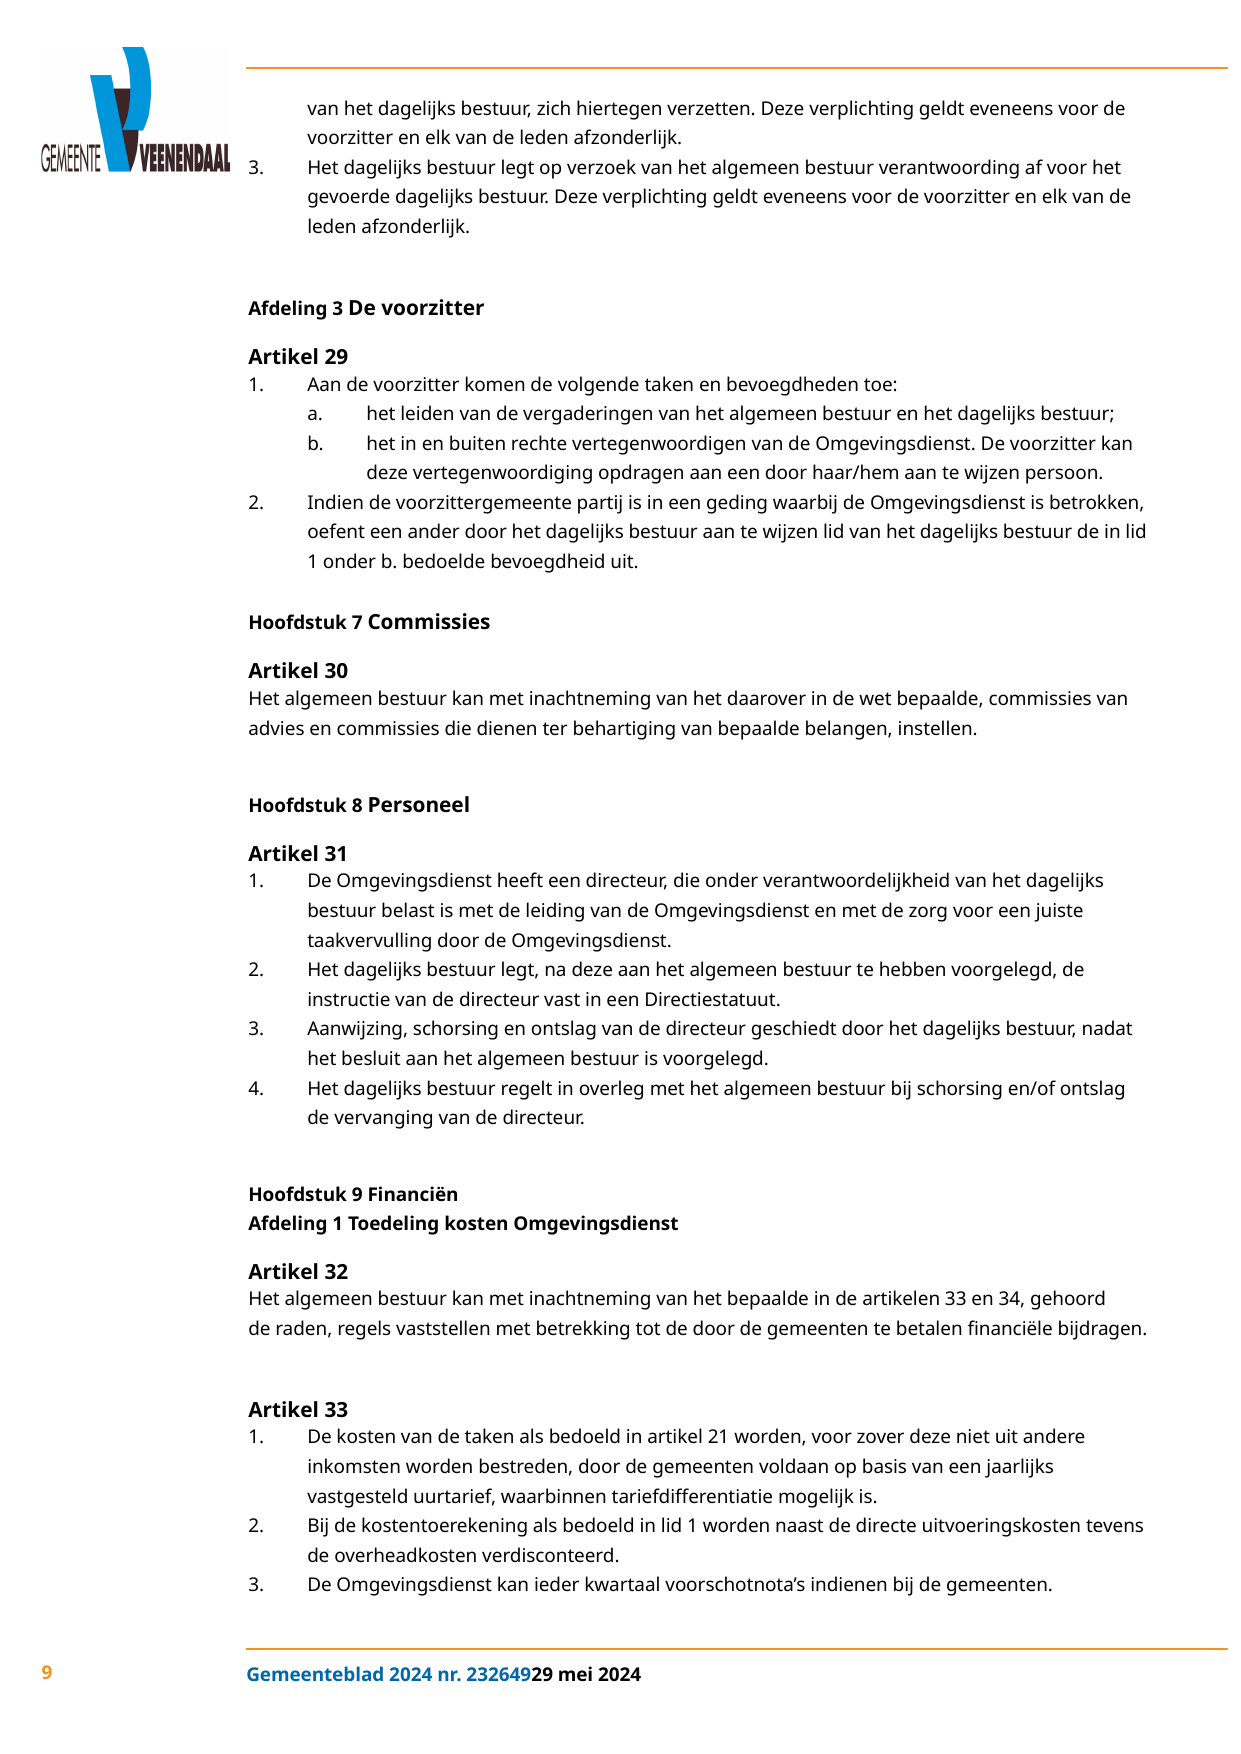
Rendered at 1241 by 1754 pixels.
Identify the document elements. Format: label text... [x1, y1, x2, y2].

text Artikel 30 [248, 657, 1152, 685]
text Artikel 29 [248, 342, 1152, 371]
list Het dagelijks bestuur regelt in overleg met het algemeen bestuur bij schorsing en/of ontslag de vervanging van de directeur. [248, 1075, 1152, 1130]
list Aanwijzing, schorsing en ontslag van de directeur geschiedt door het dagelijks bestuur, nadat het besluit aan het algemeen bestuur is voorgelegd. [248, 1016, 1152, 1071]
list Het dagelijks bestuur legt, na deze aan het algemeen bestuur te hebben voorgelegd, de instructie van de directeur vast in een Directiestatuut. [248, 956, 1152, 1012]
picture [41, 47, 130, 172]
text Het algemeen bestuur kan met inachtneming van het daarover in de wet bepaalde, commissies van advies en commissies die dienen ter behartiging van bepaalde belangen, instellen. [248, 685, 1152, 740]
text Artikel 31 [248, 839, 1152, 868]
list De Omgevingsdienst kan ieder kwartaal voorschotnota’s indienen bij de gemeenten. [248, 1572, 1152, 1597]
text Hoofdstuk 8 Personeel [248, 790, 1152, 818]
text Afdeling 1 Toedeling kosten Omgevingsdienst [248, 1208, 1152, 1236]
list Aan de voorzitter komen de volgende taken en bevoegdheden toe: [248, 371, 1152, 396]
list Het dagelijks bestuur legt op verzoek van het algemeen bestuur verantwoording af voor het gevoerde dagelijks bestuur. Deze verplichting geldt eveneens voor de voorzitter en elk van de leden afzonderlijk. [248, 154, 1152, 239]
text Artikel 32 [248, 1257, 1152, 1286]
text Afdeling 3 De voorzitter [248, 293, 1152, 321]
text Hoofdstuk 7 Commissies [248, 607, 1152, 636]
list De kosten van de taken als bedoeld in artikel 21 worden, voor zover deze niet uit andere inkomsten worden bestreden, door de gemeenten voldaan op basis van een jaarlijks vastgesteld uurtarief, waarbinnen tariefdifferentiatie mogelijk is. [248, 1424, 1152, 1508]
picture [123, 47, 231, 172]
list Indien de voorzittergemeente partij is in een geding waarbij de Omgevingsdienst is betrokken, oefent een ander door het dagelijks bestuur aan te wijzen lid van het dagelijks bestuur de in lid 1 onder b. bedoelde bevoegdheid uit. [248, 489, 1152, 574]
list het in en buiten rechte vertegenwoordigen van de Omgevingsdienst. De voorzitter kan deze vertegenwoordiging opdragen aan een door haar/hem aan te wijzen persoon. [307, 430, 1152, 485]
list De Omgevingsdienst heeft een directeur, die onder verantwoordelijkheid van het dagelijks bestuur belast is met de leiding van de Omgevingsdienst en met de zorg voor een juiste taakvervulling door de Omgevingsdienst. [248, 868, 1152, 952]
list Bij de kostentoerekening als bedoeld in lid 1 worden naast de directe uitvoeringskosten tevens de overheadkosten verdisconteerd. [248, 1512, 1152, 1568]
list het leiden van de vergaderingen van het algemeen bestuur en het dagelijks bestuur; [307, 400, 1152, 426]
list van het dagelijks bestuur, zich hiertegen verzetten. Deze verplichting geldt eveneens voor de voorzitter en elk van de leden afzonderlijk. [248, 95, 1152, 150]
text Artikel 33 [248, 1395, 1152, 1424]
text Hoofdstuk 9 Financiën [248, 1179, 1152, 1208]
text Het algemeen bestuur kan met inachtneming van het bepaalde in de artikelen 33 en 34, gehoord de raden, regels vaststellen met betrekking tot de door de gemeenten te betalen financiële bijdragen. [248, 1286, 1152, 1341]
